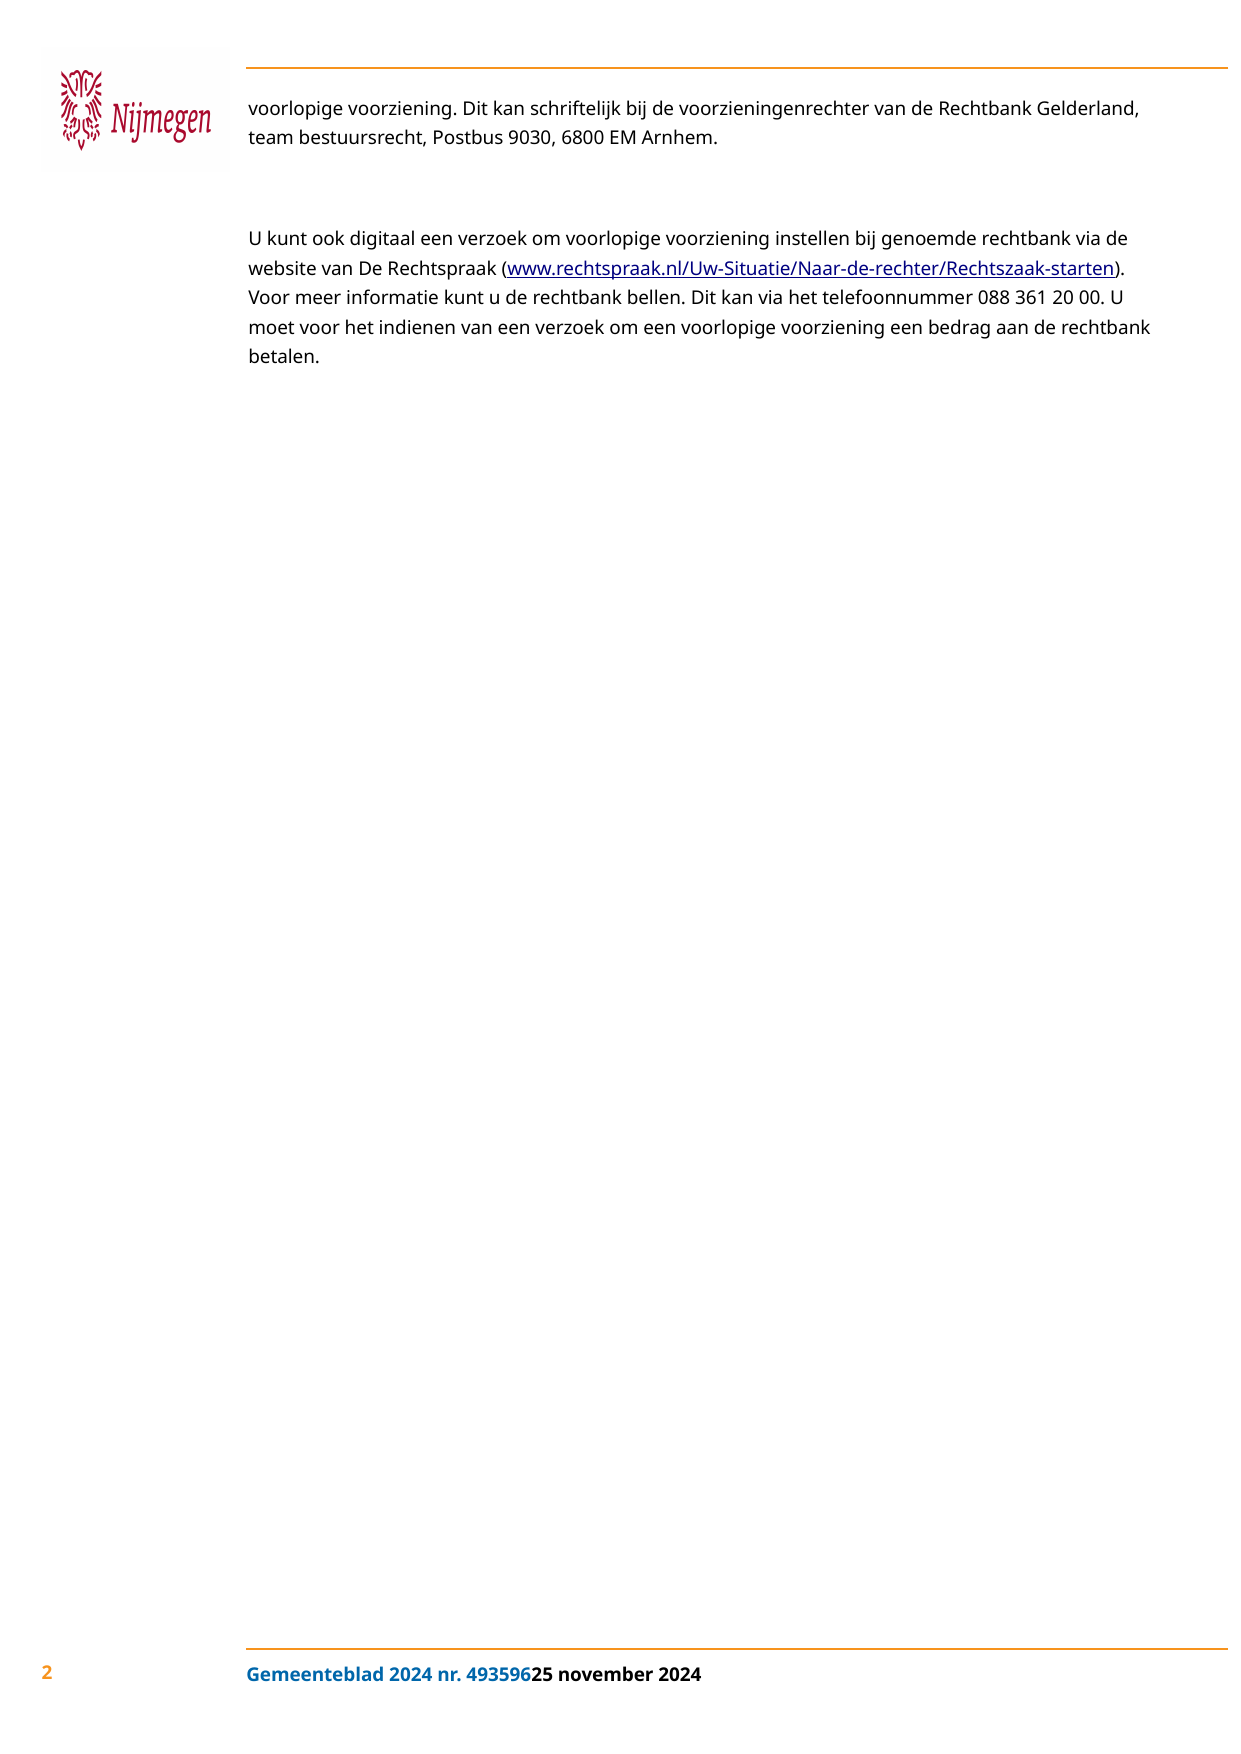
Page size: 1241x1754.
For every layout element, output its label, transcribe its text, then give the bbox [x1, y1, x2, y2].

text U kunt ook digitaal een verzoek om voorlopige voorziening instellen bij genoemde rechtbank via de website van De Rechtspraak (www.rechtspraak.nl/Uw-Situatie/Naar-de-rechter/Rechtszaak-starten). Voor meer informatie kunt u de rechtbank bellen. Dit kan via het telefoonnummer 088 361 20 00. U moet voor het indienen van een verzoek om een voorlopige voorziening een bedrag aan de rechtbank betalen. [248, 225, 1152, 369]
text voorlopige voorziening. Dit kan schriftelijk bij de voorzieningenrechter van de Rechtbank Gelderland, team bestuursrecht, Postbus 9030, 6800 EM Arnhem. [248, 95, 1152, 150]
picture [41, 47, 231, 172]
